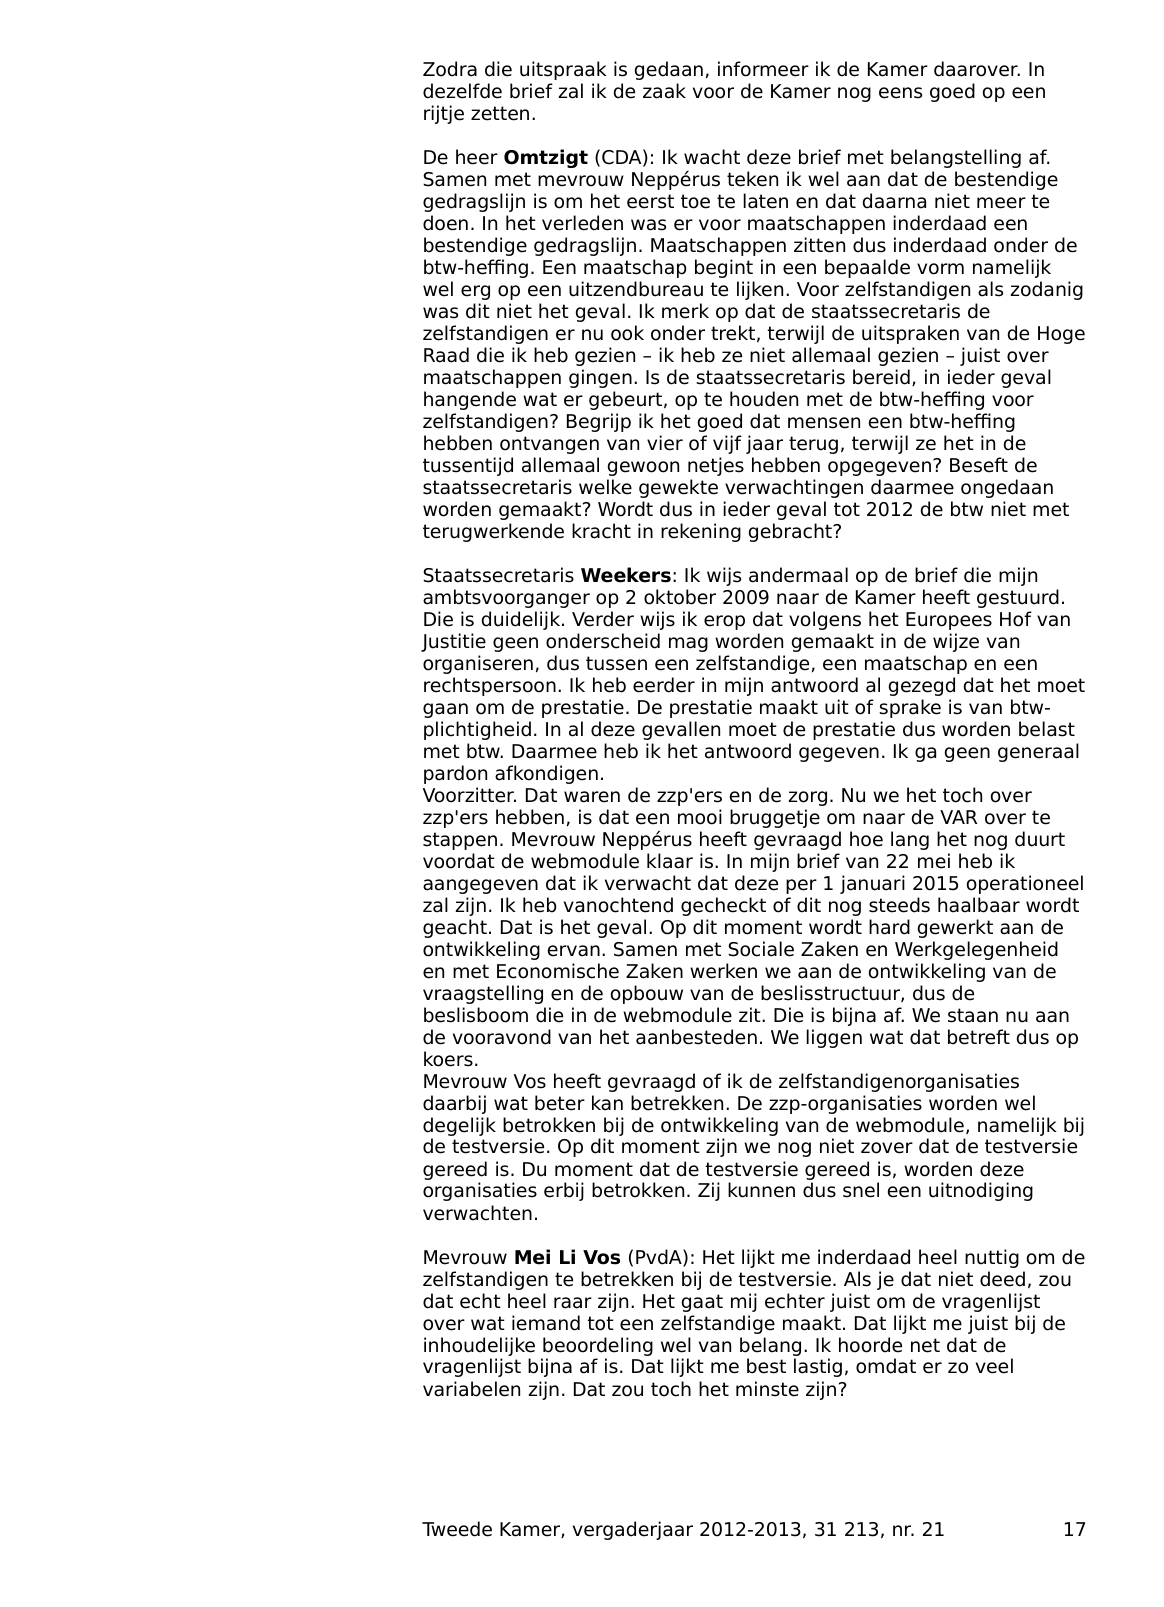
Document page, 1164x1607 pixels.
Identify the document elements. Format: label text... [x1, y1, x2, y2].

text Mevrouw Vos heeft gevraagd of ik de zelfstandigenorganisaties daarbij wat beter kan betrekken. De zzp-organisaties worden wel degelijk betrokken bij de ontwikkeling van de webmodule, namelijk bij de testversie. Op dit moment zijn we nog niet zover dat de testversie gereed is. Du moment dat de testversie gereed is, worden deze organisaties erbij betrokken. Zij kunnen dus snel een uitnodiging verwachten. [422, 1071, 1087, 1224]
text Staatssecretaris Weekers: Ik wijs andermaal op de brief die mijn ambtsvoorganger op 2 oktober 2009 naar de Kamer heeft gestuurd. Die is duidelijk. Verder wijs ik erop dat volgens het Europees Hof van Justitie geen onderscheid mag worden gemaakt in de wijze van organiseren, dus tussen een zelfstandige, een maatschap en een rechtspersoon. Ik heb eerder in mijn antwoord al gezegd dat het moet gaan om de prestatie. De prestatie maakt uit of sprake is van btw-plichtigheid. In al deze gevallen moet de prestatie dus worden belast met btw. Daarmee heb ik het antwoord gegeven. Ik ga geen generaal pardon afkondigen. [422, 565, 1087, 785]
text De heer Omtzigt (CDA): Ik wacht deze brief met belangstelling af. Samen met mevrouw Neppérus teken ik wel aan dat de bestendige gedragslijn is om het eerst toe te laten en dat daarna niet meer te doen. In het verleden was er voor maatschappen inderdaad een bestendige gedragslijn. Maatschappen zitten dus inderdaad onder de btw-heffing. Een maatschap begint in een bepaalde vorm namelijk wel erg op een uitzendbureau te lijken. Voor zelfstandigen als zodanig was dit niet het geval. Ik merk op dat de staatssecretaris de zelfstandigen er nu ook onder trekt, terwijl de uitspraken van de Hoge Raad die ik heb gezien – ik heb ze niet allemaal gezien – juist over maatschappen gingen. Is de staatssecretaris bereid, in ieder geval hangende wat er gebeurt, op te houden met de btw-heffing voor zelfstandigen? Begrijp ik het goed dat mensen een btw-heffing hebben ontvangen van vier of vijf jaar terug, terwijl ze het in de tussentijd allemaal gewoon netjes hebben opgegeven? Beseft de staatssecretaris welke gewekte verwachtingen daarmee ongedaan worden gemaakt? Wordt dus in ieder geval tot 2012 de btw niet met terugwerkende kracht in rekening gebracht? [422, 147, 1087, 543]
text Zodra die uitspraak is gedaan, informeer ik de Kamer daarover. In dezelfde brief zal ik de zaak voor de Kamer nog eens goed op een rijtje zetten. [422, 59, 1087, 125]
text Mevrouw Mei Li Vos (PvdA): Het lijkt me inderdaad heel nuttig om de zelfstandigen te betrekken bij de testversie. Als je dat niet deed, zou dat echt heel raar zijn. Het gaat mij echter juist om de vragenlijst over wat iemand tot een zelfstandige maakt. Dat lijkt me juist bij de inhoudelijke beoordeling wel van belang. Ik hoorde net dat de vragenlijst bijna af is. Dat lijkt me best lastig, omdat er zo veel variabelen zijn. Dat zou toch het minste zijn? [422, 1247, 1087, 1400]
text Voorzitter. Dat waren de zzp'ers en de zorg. Nu we het toch over zzp'ers hebben, is dat een mooi bruggetje om naar de VAR over te stappen. Mevrouw Neppérus heeft gevraagd hoe lang het nog duurt voordat de webmodule klaar is. In mijn brief van 22 mei heb ik aangegeven dat ik verwacht dat deze per 1 januari 2015 operationeel zal zijn. Ik heb vanochtend gecheckt of dit nog steeds haalbaar wordt geacht. Dat is het geval. Op dit moment wordt hard gewerkt aan de ontwikkeling ervan. Samen met Sociale Zaken en Werkgelegenheid en met Economische Zaken werken we aan de ontwikkeling van de vraagstelling en de opbouw van de beslisstructuur, dus de beslisboom die in de webmodule zit. Die is bijna af. We staan nu aan de vooravond van het aanbesteden. We liggen wat dat betreft dus op koers. [422, 785, 1087, 1071]
